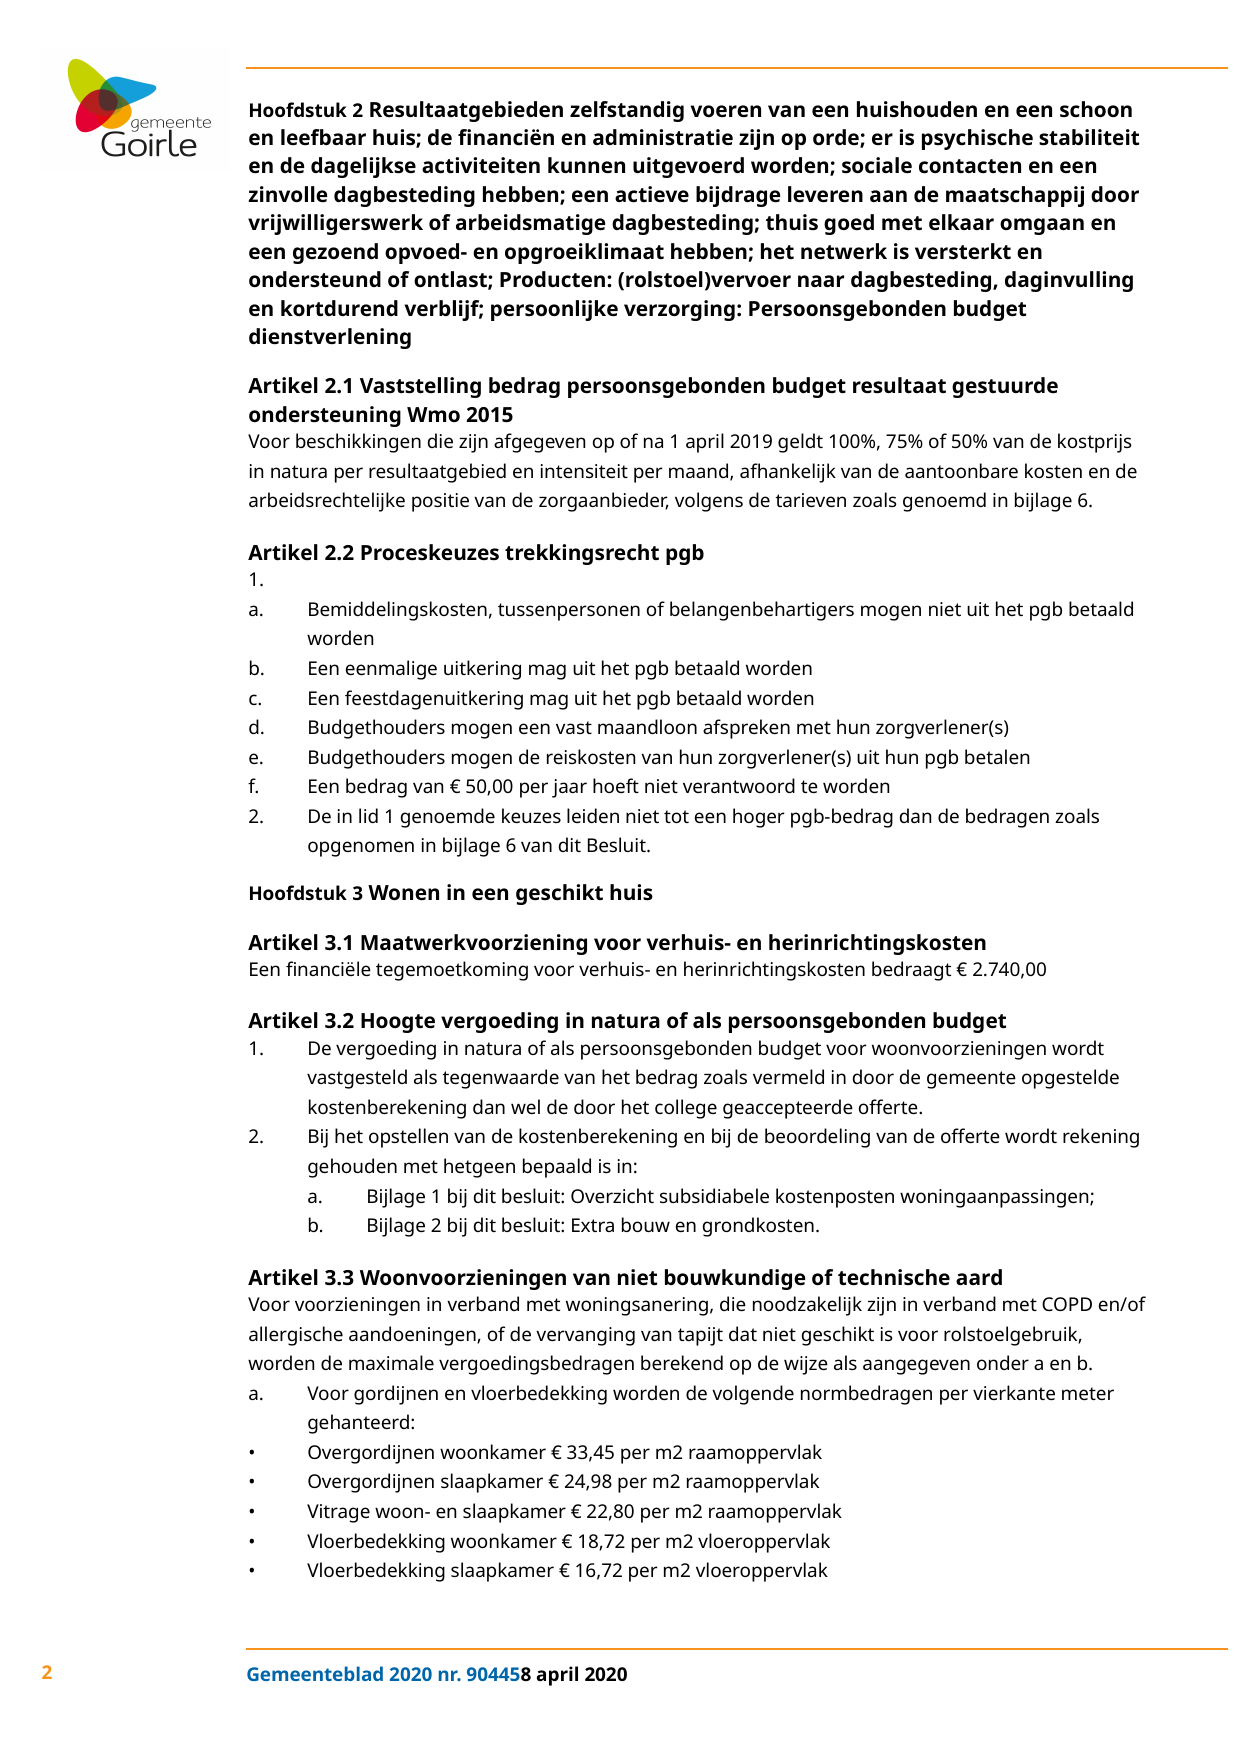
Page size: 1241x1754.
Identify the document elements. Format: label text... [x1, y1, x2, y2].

text Voor beschikkingen die zijn afgegeven op of na 1 april 2019 geldt 100%, 75% of 50% van de kostprijs in natura per resultaatgebied en intensiteit per maand, afhankelijk van de aantoonbare kosten en de arbeidsrechtelijke positie van de zorgaanbieder, volgens de tarieven zoals genoemd in bijlage 6. [248, 428, 1152, 513]
list Overgordijnen slaapkamer € 24,98 per m2 raamoppervlak [248, 1469, 1152, 1494]
text Hoofdstuk 2 Resultaatgebieden zelfstandig voeren van een huishouden en een schoon en leefbaar huis; de financiën en administratie zijn op orde; er is psychische stabiliteit en de dagelijkse activiteiten kunnen uitgevoerd worden; sociale contacten en een zinvolle dagbesteding hebben; een actieve bijdrage leveren aan de maatschappij door vrijwilligerswerk of arbeidsmatige dagbesteding; thuis goed met elkaar omgaan en een gezoend opvoed- en opgroeiklimaat hebben; het netwerk is versterkt en ondersteund of ontlast; Producten: (rolstoel)vervoer naar dagbesteding, daginvulling en kortdurend verblijf; persoonlijke verzorging: Persoonsgebonden budget dienstverlening [248, 95, 1152, 351]
list Een bedrag van € 50,00 per jaar hoeft niet verantwoord te worden [248, 773, 1152, 799]
list Vloerbedekking slaapkamer € 16,72 per m2 vloeroppervlak [248, 1557, 1152, 1583]
list Vitrage woon- en slaapkamer € 22,80 per m2 raamoppervlak [248, 1498, 1152, 1524]
list Bemiddelingskosten, tussenpersonen of belangenbehartigers mogen niet uit het pgb betaald worden [248, 596, 1152, 651]
text Artikel 3.1 Maatwerkvoorziening voor verhuis- en herinrichtingskosten [248, 928, 1152, 956]
list Budgethouders mogen de reiskosten van hun zorgverlener(s) uit hun pgb betalen [248, 744, 1152, 770]
picture [41, 47, 231, 172]
list Een eenmalige uitkering mag uit het pgb betaald worden [248, 655, 1152, 681]
text Artikel 2.1 Vaststelling bedrag persoonsgebonden budget resultaat gestuurde ondersteuning Wmo 2015 [248, 372, 1152, 428]
list De in lid 1 genoemde keuzes leiden niet tot een hoger pgb-bedrag dan de bedragen zoals opgenomen in bijlage 6 van dit Besluit. [248, 803, 1152, 858]
list Voor gordijnen en vloerbedekking worden de volgende normbedragen per vierkante meter gehanteerd: [248, 1380, 1152, 1435]
list Vloerbedekking woonkamer € 18,72 per m2 vloeroppervlak [248, 1528, 1152, 1554]
list Bijlage 1 bij dit besluit: Overzicht subsidiabele kostenposten woningaanpassingen; [307, 1183, 1152, 1208]
text Hoofdstuk 3 Wonen in een geschikt huis [248, 878, 1152, 907]
list Overgordijnen woonkamer € 33,45 per m2 raamoppervlak [248, 1439, 1152, 1465]
text Artikel 3.3 Woonvoorzieningen van niet bouwkundige of technische aard [248, 1263, 1152, 1291]
list De vergoeding in natura of als persoonsgebonden budget voor woonvoorzieningen wordt vastgesteld als tegenwaarde van het bedrag zoals vermeld in door de gemeente opgestelde kostenberekening dan wel de door het college geaccepteerde offerte. [248, 1035, 1152, 1120]
text Artikel 3.2 Hoogte vergoeding in natura of als persoonsgebonden budget [248, 1006, 1152, 1035]
text Een financiële tegemoetkoming voor verhuis- en herinrichtingskosten bedraagt € 2.740,00 [248, 956, 1152, 982]
list Bij het opstellen van de kostenberekening en bij de beoordeling van de offerte wordt rekening gehouden met hetgeen bepaald is in: [248, 1124, 1152, 1179]
text Voor voorzieningen in verband met woningsanering, die noodzakelijk zijn in verband met COPD en/of allergische aandoeningen, of de vervanging van tapijt dat niet geschikt is voor rolstoelgebruik, worden de maximale vergoedingsbedragen berekend op de wijze als aangegeven onder a en b. [248, 1291, 1152, 1376]
list Een feestdagenuitkering mag uit het pgb betaald worden [248, 685, 1152, 711]
list Bijlage 2 bij dit besluit: Extra bouw en grondkosten. [307, 1212, 1152, 1238]
text Artikel 2.2 Proceskeuzes trekkingsrecht pgb [248, 538, 1152, 566]
list Budgethouders mogen een vast maandloon afspreken met hun zorgverlener(s) [248, 714, 1152, 740]
